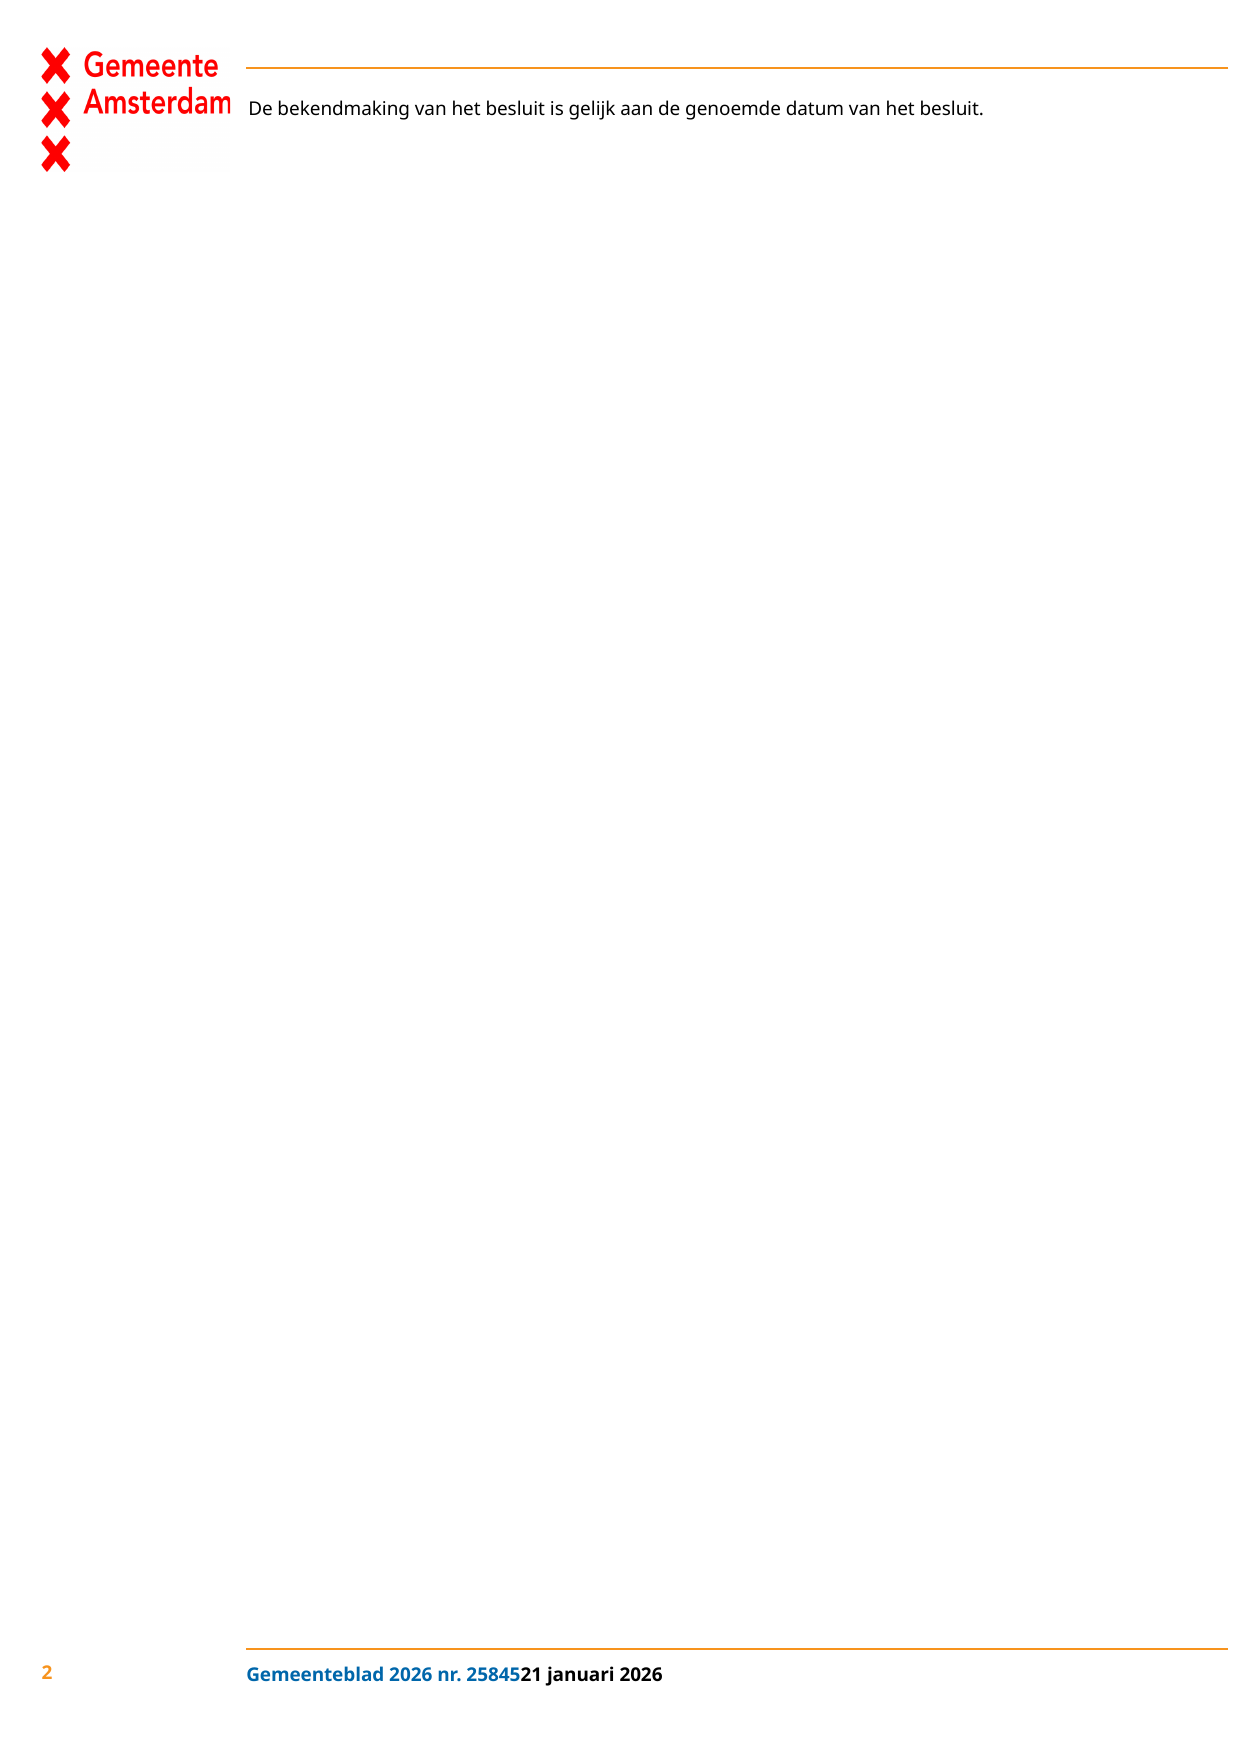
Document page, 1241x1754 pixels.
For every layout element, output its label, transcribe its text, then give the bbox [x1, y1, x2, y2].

text De bekendmaking van het besluit is gelijk aan de genoemde datum van het besluit. [248, 95, 1152, 121]
picture [41, 47, 231, 172]
